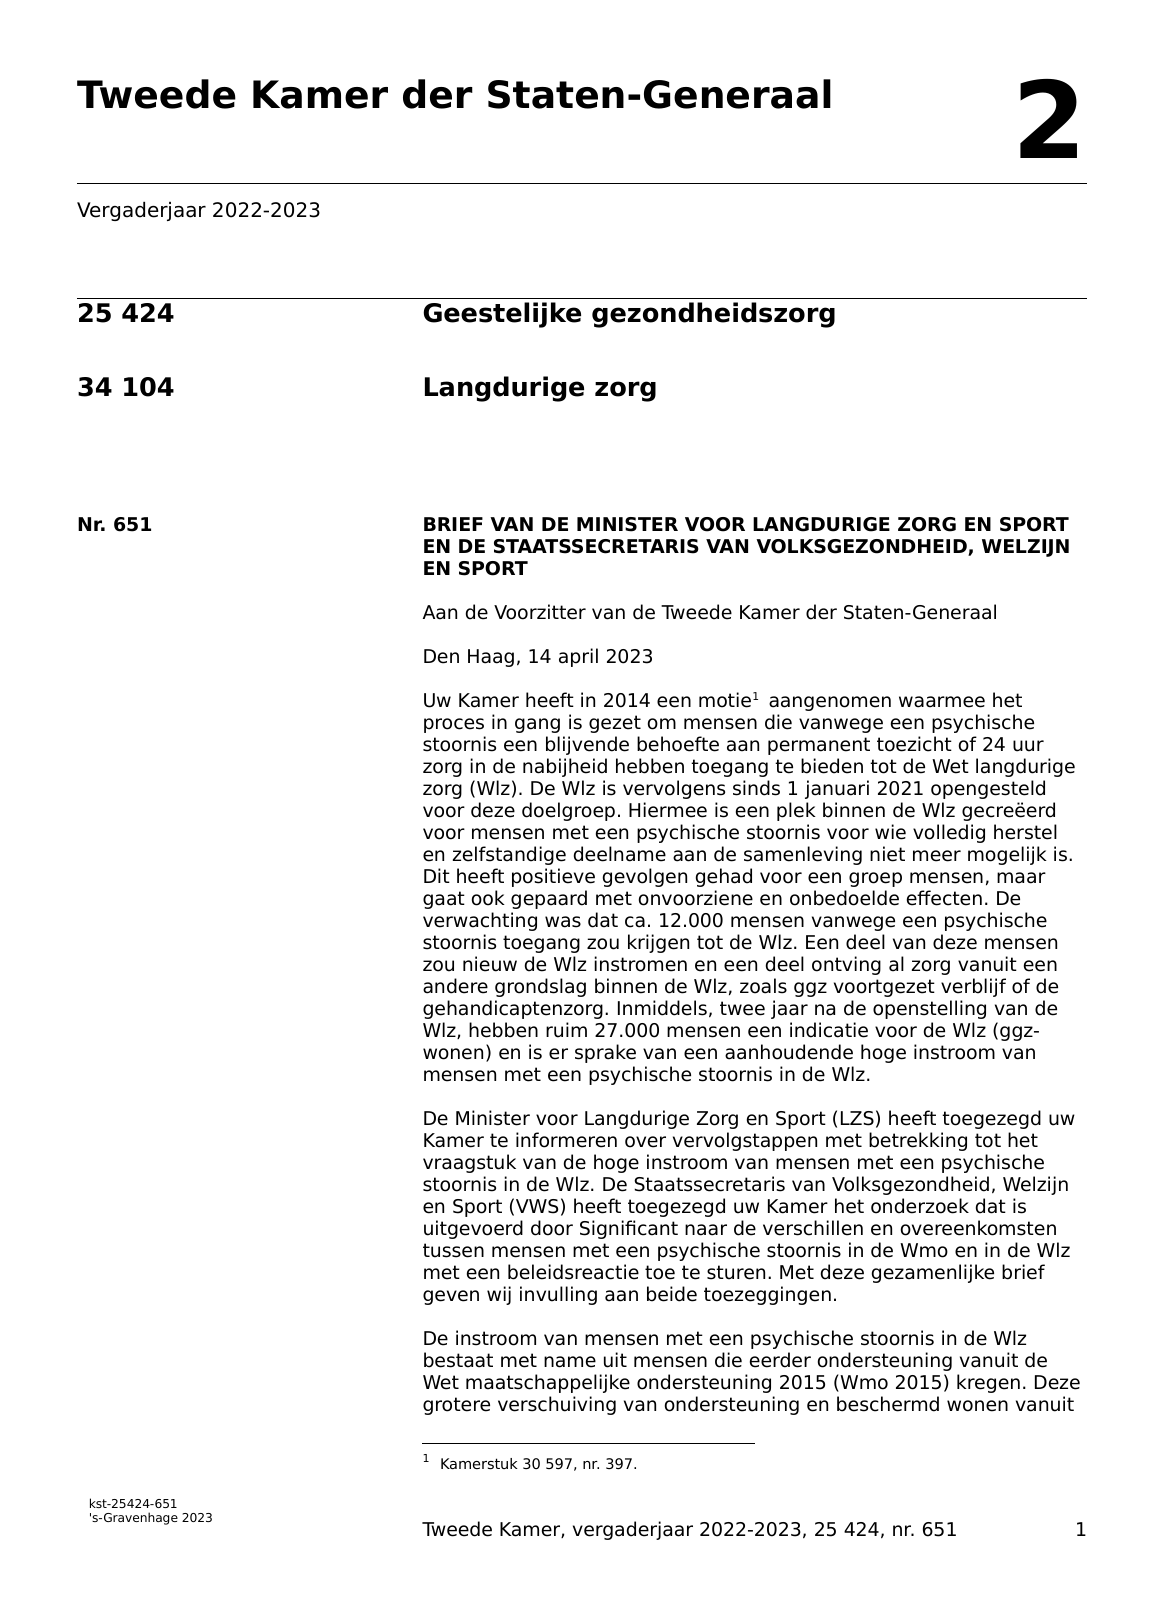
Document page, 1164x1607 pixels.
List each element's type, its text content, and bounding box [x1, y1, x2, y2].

text kst-25424-651 [88, 1497, 323, 1511]
table_header Tweede Kamer der Staten-Generaal [77, 59, 886, 183]
subtitle 34 104 Langdurige zorg [77, 373, 1087, 403]
text De Minister voor Langdurige Zorg en Sport (LZS) heeft toegezegd uw Kamer te informeren over vervolgstappen met betrekking tot het vraagstuk van de hoge instroom van mensen met een psychische stoornis in de Wlz. De Staatssecretaris van Volksgezondheid, Welzijn en Sport (VWS) heeft toegezegd uw Kamer het onderzoek dat is uitgevoerd door Significant naar de verschillen en overeenkomsten tussen mensen met een psychische stoornis in de Wmo en in de Wlz met een beleidsreactie toe te sturen. Met deze gezamenlijke brief geven wij invulling aan beide toezeggingen. [422, 1108, 1087, 1306]
table_header 2 [886, 59, 1087, 183]
text 's-Gravenhage 2023 [88, 1511, 323, 1525]
subtitle Nr. 651 BRIEF VAN DE MINISTER VOOR LANGDURIGE ZORG EN SPORT EN DE STAATSSECRETARIS VAN VOLKSGEZONDHEID, WELZIJN EN SPORT [77, 514, 1087, 580]
text Uw Kamer heeft in 2014 een motie aangenomen waarmee het proces in gang is gezet om mensen die vanwege een psychische stoornis een blijvende behoefte aan permanent toezicht of 24 uur zorg in de nabijheid hebben toegang te bieden tot de Wet langdurige zorg (Wlz). De Wlz is vervolgens sinds 1 januari 2021 opengesteld voor deze doelgroep. Hiermee is een plek binnen de Wlz gecreëerd voor mensen met een psychische stoornis voor wie volledig herstel en zelfstandige deelname aan de samenleving niet meer mogelijk is. Dit heeft positieve gevolgen gehad voor een groep mensen, maar gaat ook gepaard met onvoorziene en onbedoelde effecten. De verwachting was dat ca. 12.000 mensen vanwege een psychische stoornis toegang zou krijgen tot de Wlz. Een deel van deze mensen zou nieuw de Wlz instromen en een deel ontving al zorg vanuit een andere grondslag binnen de Wlz, zoals ggz voortgezet verblijf of de gehandicaptenzorg. Inmiddels, twee jaar na de openstelling van de Wlz, hebben ruim 27.000 mensen een indicatie voor de Wlz (ggz-wonen) en is er sprake van een aanhoudende hoge instroom van mensen met een psychische stoornis in de Wlz. [422, 690, 1087, 1086]
text Aan de Voorzitter van de Tweede Kamer der Staten-Generaal [422, 602, 1087, 624]
text Kamerstuk 30 597, nr. 397. [422, 1452, 1087, 1474]
text Den Haag, 14 april 2023 [422, 646, 1087, 668]
text De instroom van mensen met een psychische stoornis in de Wlz bestaat met name uit mensen die eerder ondersteuning vanuit de Wet maatschappelijke ondersteuning 2015 (Wmo 2015) kregen. Deze grotere verschuiving van ondersteuning en beschermd wonen vanuit [422, 1328, 1087, 1416]
subtitle 25 424 Geestelijke gezondheidszorg [77, 299, 1087, 329]
table_cell Vergaderjaar 2022-2023 [77, 184, 1087, 298]
